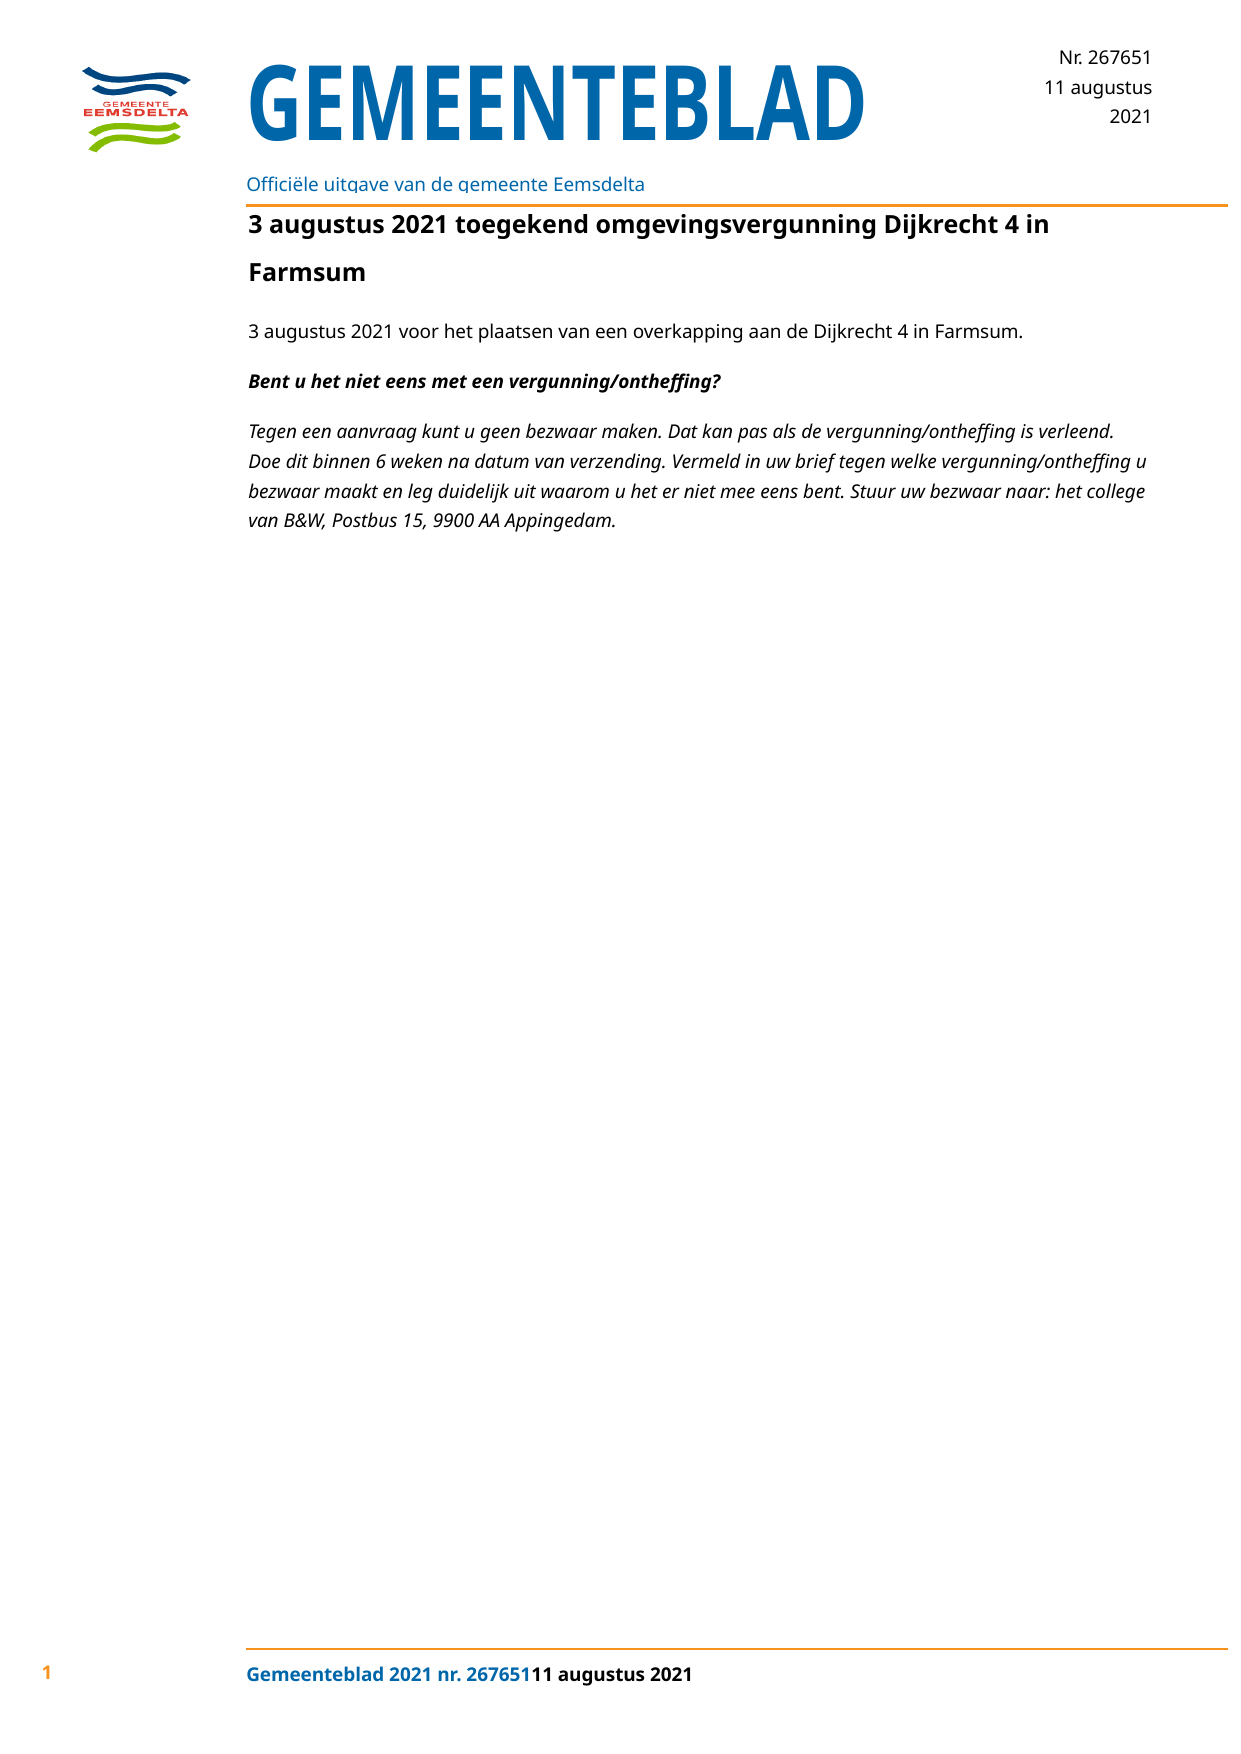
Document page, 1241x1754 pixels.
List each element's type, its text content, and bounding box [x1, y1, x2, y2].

text Tegen een aanvraag kunt u geen bezwaar maken. Dat kan pas als de vergunning/ontheffing is verleend. Doe dit binnen 6 weken na datum van verzending. Vermeld in uw brief tegen welke vergunning/ontheffing u bezwaar maakt en leg duidelijk uit waarom u het er niet mee eens bent. Stuur uw bezwaar naar: het college van B&W, Postbus 15, 9900 AA Appingedam. [248, 419, 1152, 533]
text 3 augustus 2021 toegekend omgevingsvergunning Dijkrecht 4 in Farmsum [248, 207, 1152, 288]
text Bent u het niet eens met een vergunning/ontheffing? [248, 368, 1152, 394]
picture [41, 47, 231, 172]
text 3 augustus 2021 voor het plaatsen van een overkapping aan de Dijkrecht 4 in Farmsum. [248, 318, 1152, 344]
